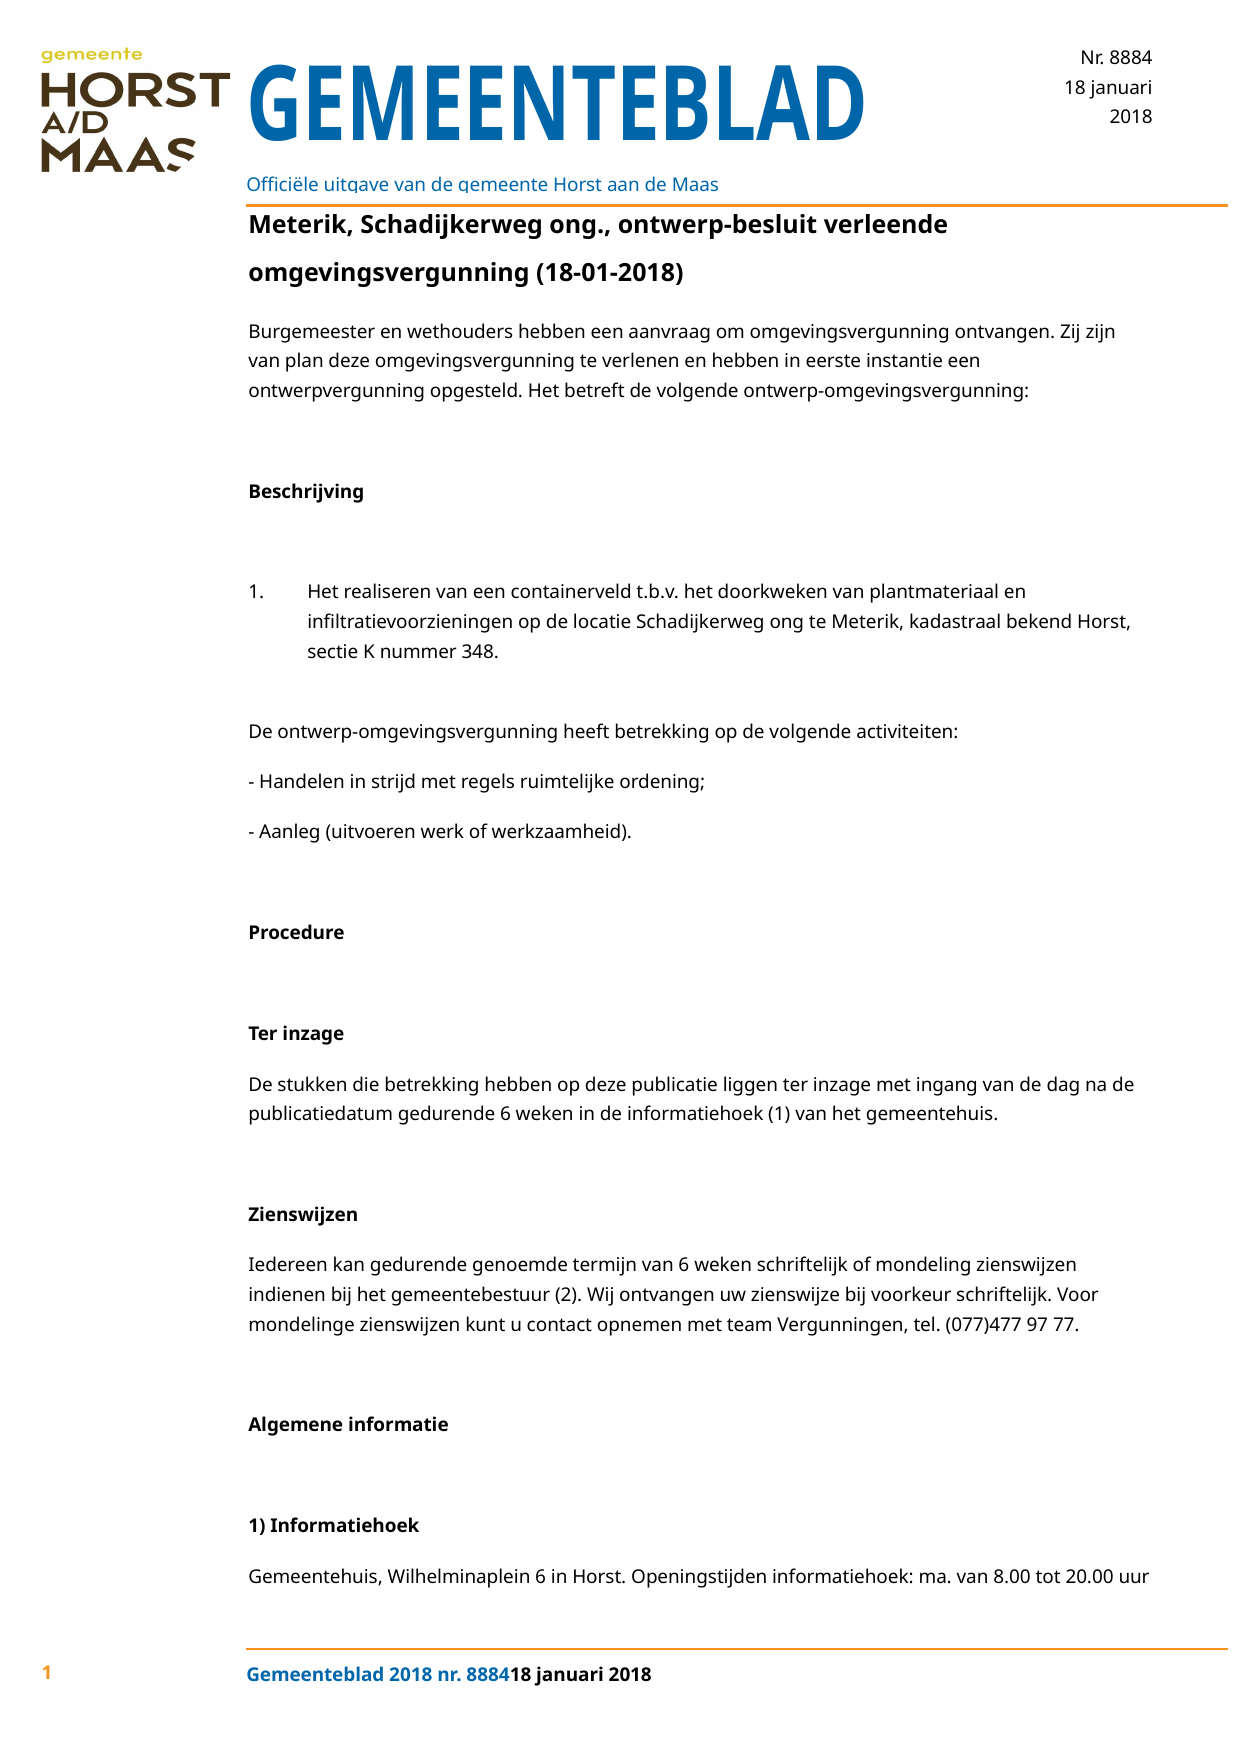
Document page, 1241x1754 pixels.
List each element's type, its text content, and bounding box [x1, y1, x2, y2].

text Burgemeester en wethouders hebben een aanvraag om omgevingsvergunning ontvangen. Zij zijn van plan deze omgevingsvergunning te verlenen en hebben in eerste instantie een ontwerpvergunning opgesteld. Het betreft de volgende ontwerp-omgevingsvergunning: [248, 318, 1152, 403]
list Het realiseren van een containerveld t.b.v. het doorkweken van plantmateriaal en infiltratievoorzieningen op de locatie Schadijkerweg ong te Meterik, kadastraal bekend Horst, sectie K nummer 348. [248, 579, 1152, 664]
text De stukken die betrekking hebben op deze publicatie liggen ter inzage met ingang van de dag na de publicatiedatum gedurende 6 weken in de informatiehoek (1) van het gemeentehuis. [248, 1071, 1152, 1126]
text Zienswijzen [248, 1201, 1152, 1227]
text Meterik, Schadijkerweg ong., ontwerp-besluit verleende omgevingsvergunning (18-01-2018) [248, 207, 1152, 288]
text 1) Informatiehoek [248, 1512, 1152, 1538]
text Gemeentehuis, Wilhelminaplein 6 in Horst. Openingstijden informatiehoek: ma. van 8.00 tot 20.00 uur [248, 1563, 1152, 1589]
text Ter inzage [248, 1020, 1152, 1046]
text - Handelen in strijd met regels ruimtelijke ordening; [248, 768, 1152, 794]
text Iedereen kan gedurende genoemde termijn van 6 weken schriftelijk of mondeling zienswijzen indienen bij het gemeentebestuur (2). Wij ontvangen uw zienswijze bij voorkeur schriftelijk. Voor mondelinge zienswijzen kunt u contact opnemen met team Vergunningen, tel. (077)477 97 77. [248, 1252, 1152, 1337]
text Algemene informatie [248, 1412, 1152, 1437]
text Procedure [248, 919, 1152, 945]
text Beschrijving [248, 478, 1152, 504]
picture [41, 47, 231, 172]
text - Aanleg (uitvoeren werk of werkzaamheid). [248, 819, 1152, 844]
text De ontwerp-omgevingsvergunning heeft betrekking op de volgende activiteiten: [248, 718, 1152, 744]
